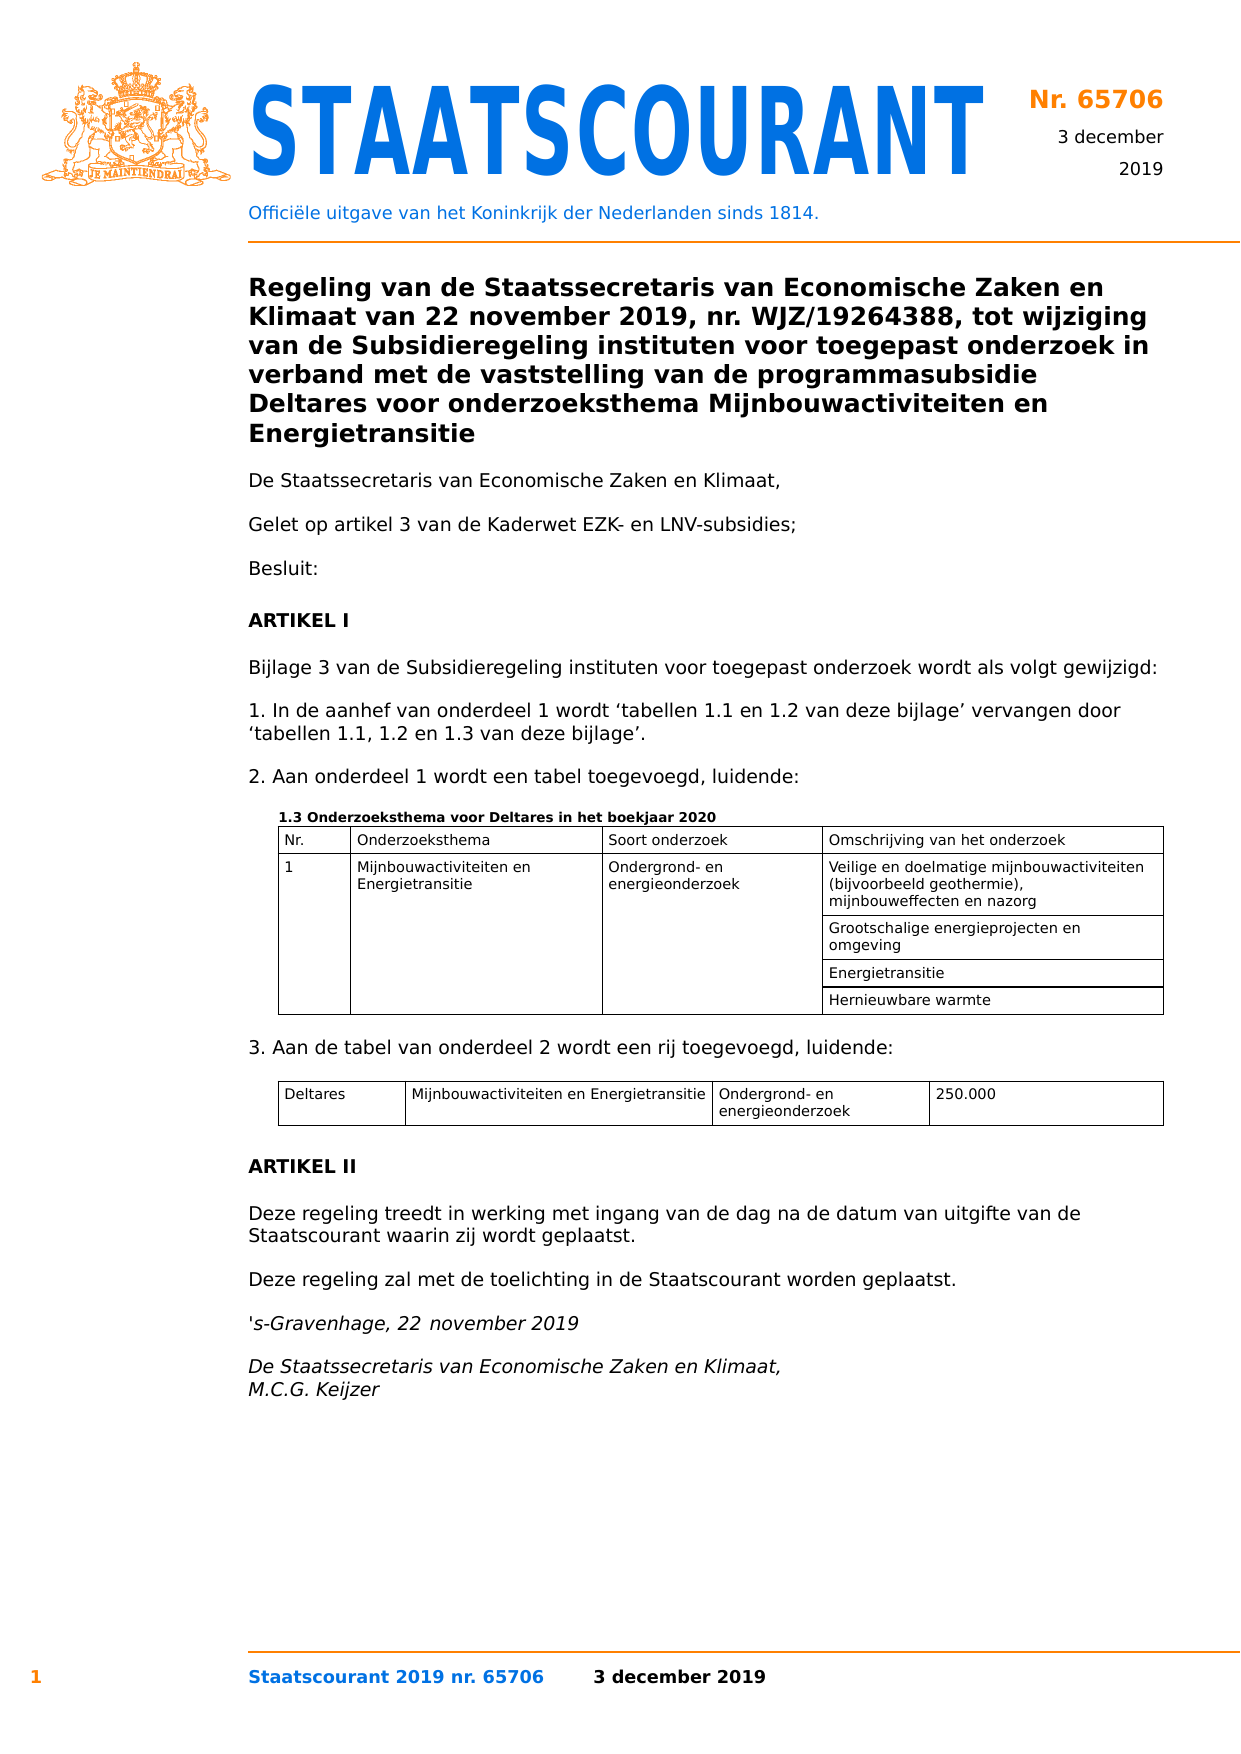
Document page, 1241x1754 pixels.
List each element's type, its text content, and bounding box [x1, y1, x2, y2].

table_cell Grootschalige energieprojecten en omgeving [823, 916, 1163, 959]
table_cell Onderzoeksthema [351, 827, 602, 853]
text De Staatssecretaris van Economische Zaken en Klimaat, [248, 470, 1163, 492]
subtitle Regeling van de Staatssecretaris van Economische Zaken en Klimaat van 22 november 2019, nr. WJZ/19264388, tot wijziging van de Subsidieregeling instituten voor toegepast onderzoek in verband met de vaststelling van de programmasubsidie Deltares voor onderzoeksthema Mijnbouwactiviteiten en Energietransitie [248, 273, 1163, 448]
table_cell Omschrijving van het onderzoek [823, 827, 1163, 853]
table_header Nr. 65706 [998, 62, 1240, 121]
text 3. Aan de tabel van onderdeel 2 wordt een rij toegevoegd, luidende: [248, 1037, 1163, 1059]
table_header Mijnbouwactiviteiten en Energietransitie [406, 1082, 712, 1125]
text De Staatssecretaris van Economische Zaken en Klimaat, M.C.G. Keijzer [248, 1356, 1163, 1400]
subtitle ARTIKEL II [248, 1156, 1163, 1178]
table_header Ondergrond- en energieonderzoek [713, 1082, 929, 1125]
text 's-Gravenhage, 22 november 2019 [248, 1313, 1163, 1334]
table_cell 3 december [998, 121, 1240, 153]
table_cell Veilige en doelmatige mijnbouwactiviteiten (bijvoorbeeld geothermie), mijnbouweffecten en nazorg [823, 854, 1163, 914]
text Besluit: [248, 558, 1163, 579]
table_cell Officiële uitgave van het Koninkrijk der Nederlanden sinds 1814. [248, 203, 1240, 241]
table_header Deltares [279, 1082, 405, 1125]
table_cell 1 [279, 854, 350, 1014]
table_header STAATSCOURANT [248, 62, 998, 203]
table_header 1.3 Onderzoeksthema voor Deltares in het boekjaar 2020 [278, 810, 1163, 826]
table_header [25, 62, 248, 241]
table_header 250.000 [930, 1082, 1163, 1125]
text Bijlage 3 van de Subsidieregeling instituten voor toegepast onderzoek wordt als volgt gewijzigd: [248, 657, 1163, 678]
table_cell Soort onderzoek [603, 827, 822, 853]
text Gelet op artikel 3 van de Kaderwet EZK- en LNV-subsidies; [248, 514, 1163, 536]
text 2. Aan onderdeel 1 wordt een tabel toegevoegd, luidende: [248, 766, 1163, 788]
table_cell Hernieuwbare warmte [823, 988, 1163, 1014]
table_cell Ondergrond- en energieonderzoek [603, 854, 822, 1014]
table_cell Mijnbouwactiviteiten en Energietransitie [351, 854, 602, 1014]
subtitle ARTIKEL I [248, 609, 1163, 632]
text Deze regeling treedt in werking met ingang van de dag na de datum van uitgifte van de Staatscourant waarin zij wordt geplaatst. [248, 1203, 1163, 1247]
text 1. In de aanhef van onderdeel 1 wordt ‘tabellen 1.1 en 1.2 van deze bijlage’ vervangen door ‘tabellen 1.1, 1.2 en 1.3 van deze bijlage’. [248, 700, 1163, 744]
picture [41, 62, 231, 186]
table_cell Energietransitie [823, 960, 1163, 986]
table_cell 2019 [998, 153, 1240, 203]
text Deze regeling zal met de toelichting in de Staatscourant worden geplaatst. [248, 1269, 1163, 1291]
table_cell Nr. [279, 827, 350, 853]
